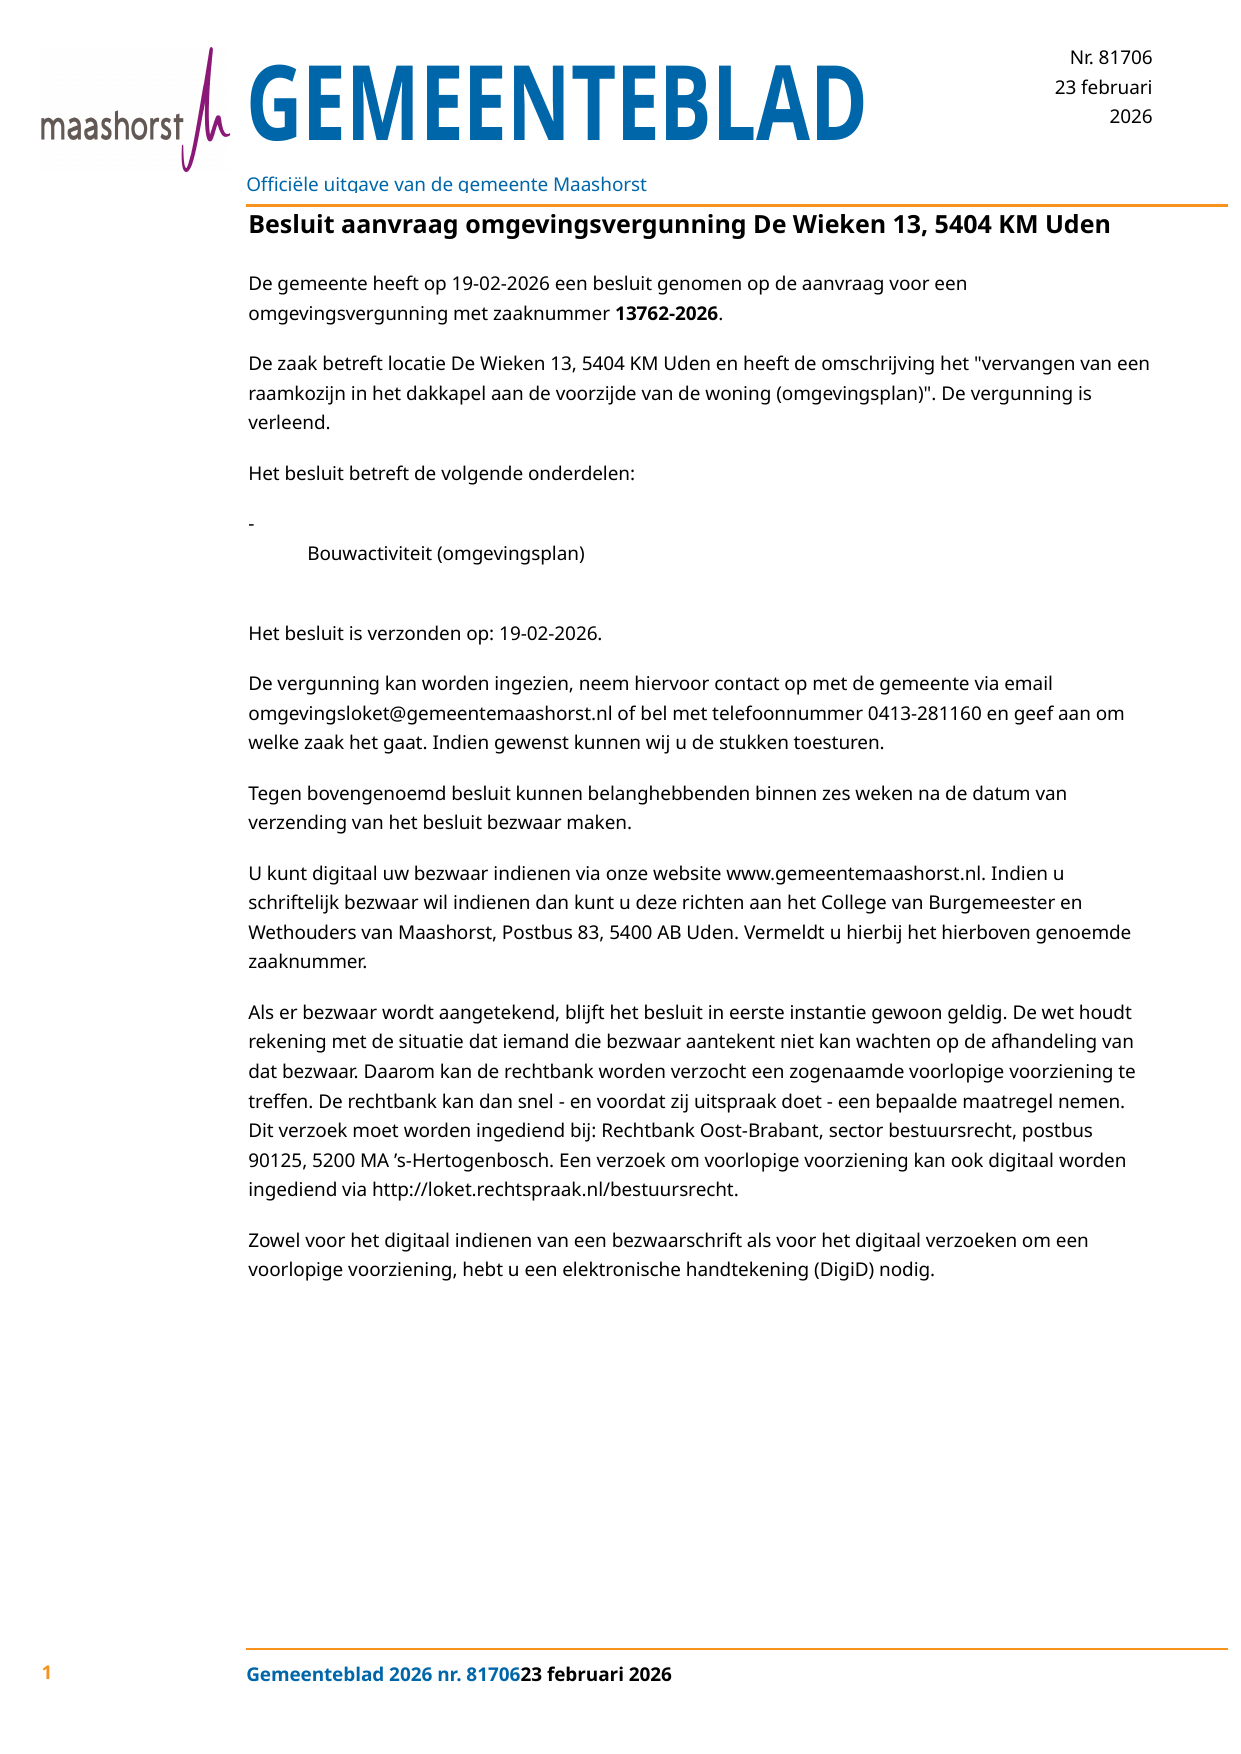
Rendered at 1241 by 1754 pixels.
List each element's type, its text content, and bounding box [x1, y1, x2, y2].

text De vergunning kan worden ingezien, neem hiervoor contact op met de gemeente via email omgevingsloket@gemeentemaashorst.nl of bel met telefoonnummer 0413-281160 en geef aan om welke zaak het gaat. Indien gewenst kunnen wij u de stukken toesturen. [248, 670, 1152, 755]
text U kunt digitaal uw bezwaar indienen via onze website www.gemeentemaashorst.nl. Indien u schriftelijk bezwaar wil indienen dan kunt u deze richten aan het College van Burgemeester en Wethouders van Maashorst, Postbus 83, 5400 AB Uden. Vermeldt u hierbij het hierboven genoemde zaaknummer. [248, 860, 1152, 974]
list Bouwactiviteit (omgevingsplan) [248, 540, 1152, 566]
text Als er bezwaar wordt aangetekend, blijft het besluit in eerste instantie gewoon geldig. De wet houdt rekening met de situatie dat iemand die bezwaar aantekent niet kan wachten op de afhandeling van dat bezwaar. Daarom kan de rechtbank worden verzocht een zogenaamde voorlopige voorziening te treffen. De rechtbank kan dan snel - en voordat zij uitspraak doet - een bepaalde maatregel nemen. Dit verzoek moet worden ingediend bij: Rechtbank Oost-Brabant, sector bestuursrecht, postbus 90125, 5200 MA ’s-Hertogenbosch. Een verzoek om voorlopige voorziening kan ook digitaal worden ingediend via http://loket.rechtspraak.nl/bestuursrecht. [248, 999, 1152, 1202]
text Het besluit is verzonden op: 19-02-2026. [248, 620, 1152, 646]
text De zaak betreft locatie De Wieken 13, 5404 KM Uden en heeft de omschrijving het "vervangen van een raamkozijn in het dakkapel aan de voorzijde van de woning (omgevingsplan)". De vergunning is verleend. [248, 350, 1152, 435]
text Besluit aanvraag omgevingsvergunning De Wieken 13, 5404 KM Uden [248, 207, 1152, 241]
text De gemeente heeft op 19-02-2026 een besluit genomen op de aanvraag voor een omgevingsvergunning met zaaknummer 13762-2026. [248, 270, 1152, 326]
text Het besluit betreft de volgende onderdelen: [248, 460, 1152, 486]
text Tegen bovengenoemd besluit kunnen belanghebbenden binnen zes weken na de datum van verzending van het besluit bezwaar maken. [248, 780, 1152, 835]
picture [41, 47, 231, 172]
text Zowel voor het digitaal indienen van een bezwaarschrift als voor het digitaal verzoeken om een voorlopige voorziening, hebt u een elektronische handtekening (DigiD) nodig. [248, 1227, 1152, 1282]
